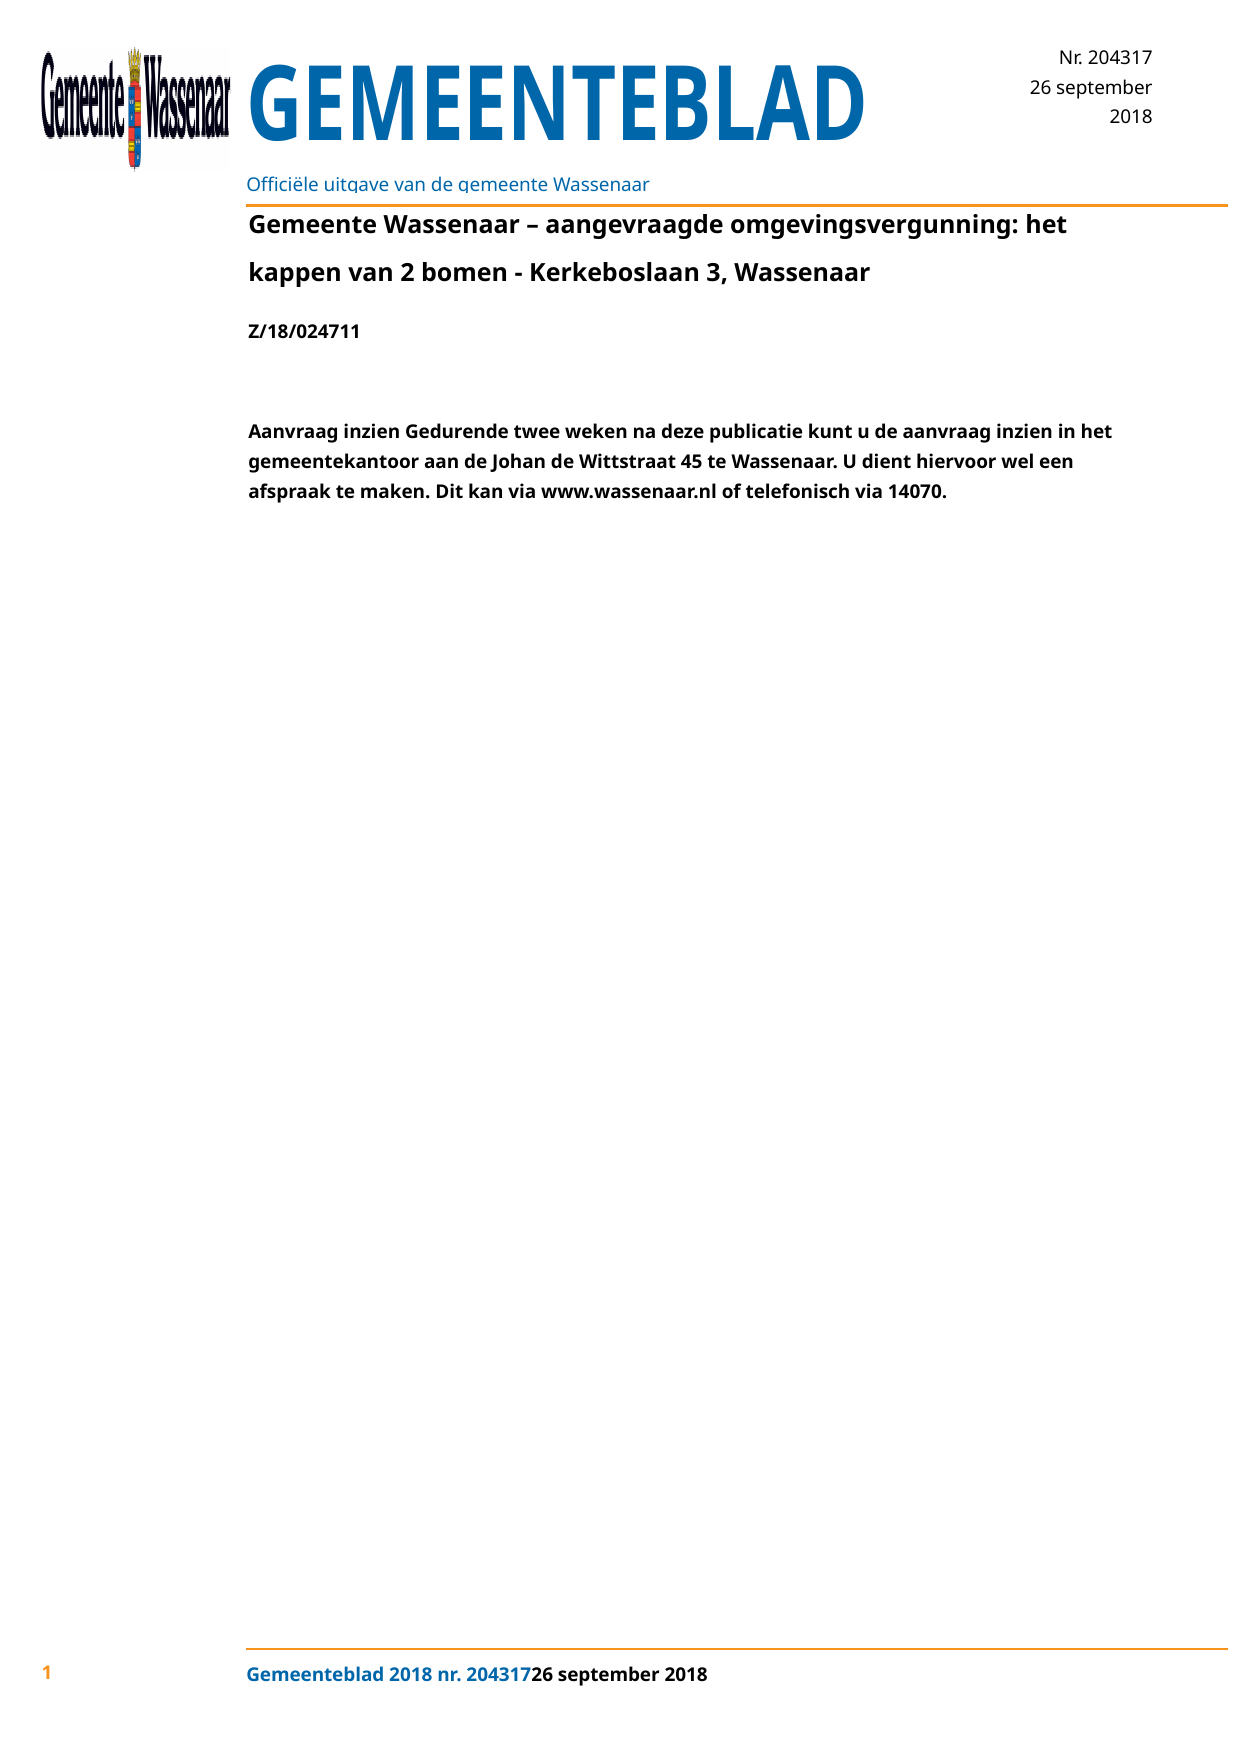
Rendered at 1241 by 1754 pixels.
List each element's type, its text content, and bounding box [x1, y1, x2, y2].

text Z/18/024711 [248, 318, 1152, 344]
text Aanvraag inzien Gedurende twee weken na deze publicatie kunt u de aanvraag inzien in het gemeentekantoor aan de Johan de Wittstraat 45 te Wassenaar. U dient hiervoor wel een afspraak te maken. Dit kan via www.wassenaar.nl of telefonisch via 14070. [248, 419, 1152, 504]
text Gemeente Wassenaar – aangevraagde omgevingsvergunning: het kappen van 2 bomen - Kerkeboslaan 3, Wassenaar [248, 207, 1152, 288]
picture [41, 47, 231, 172]
